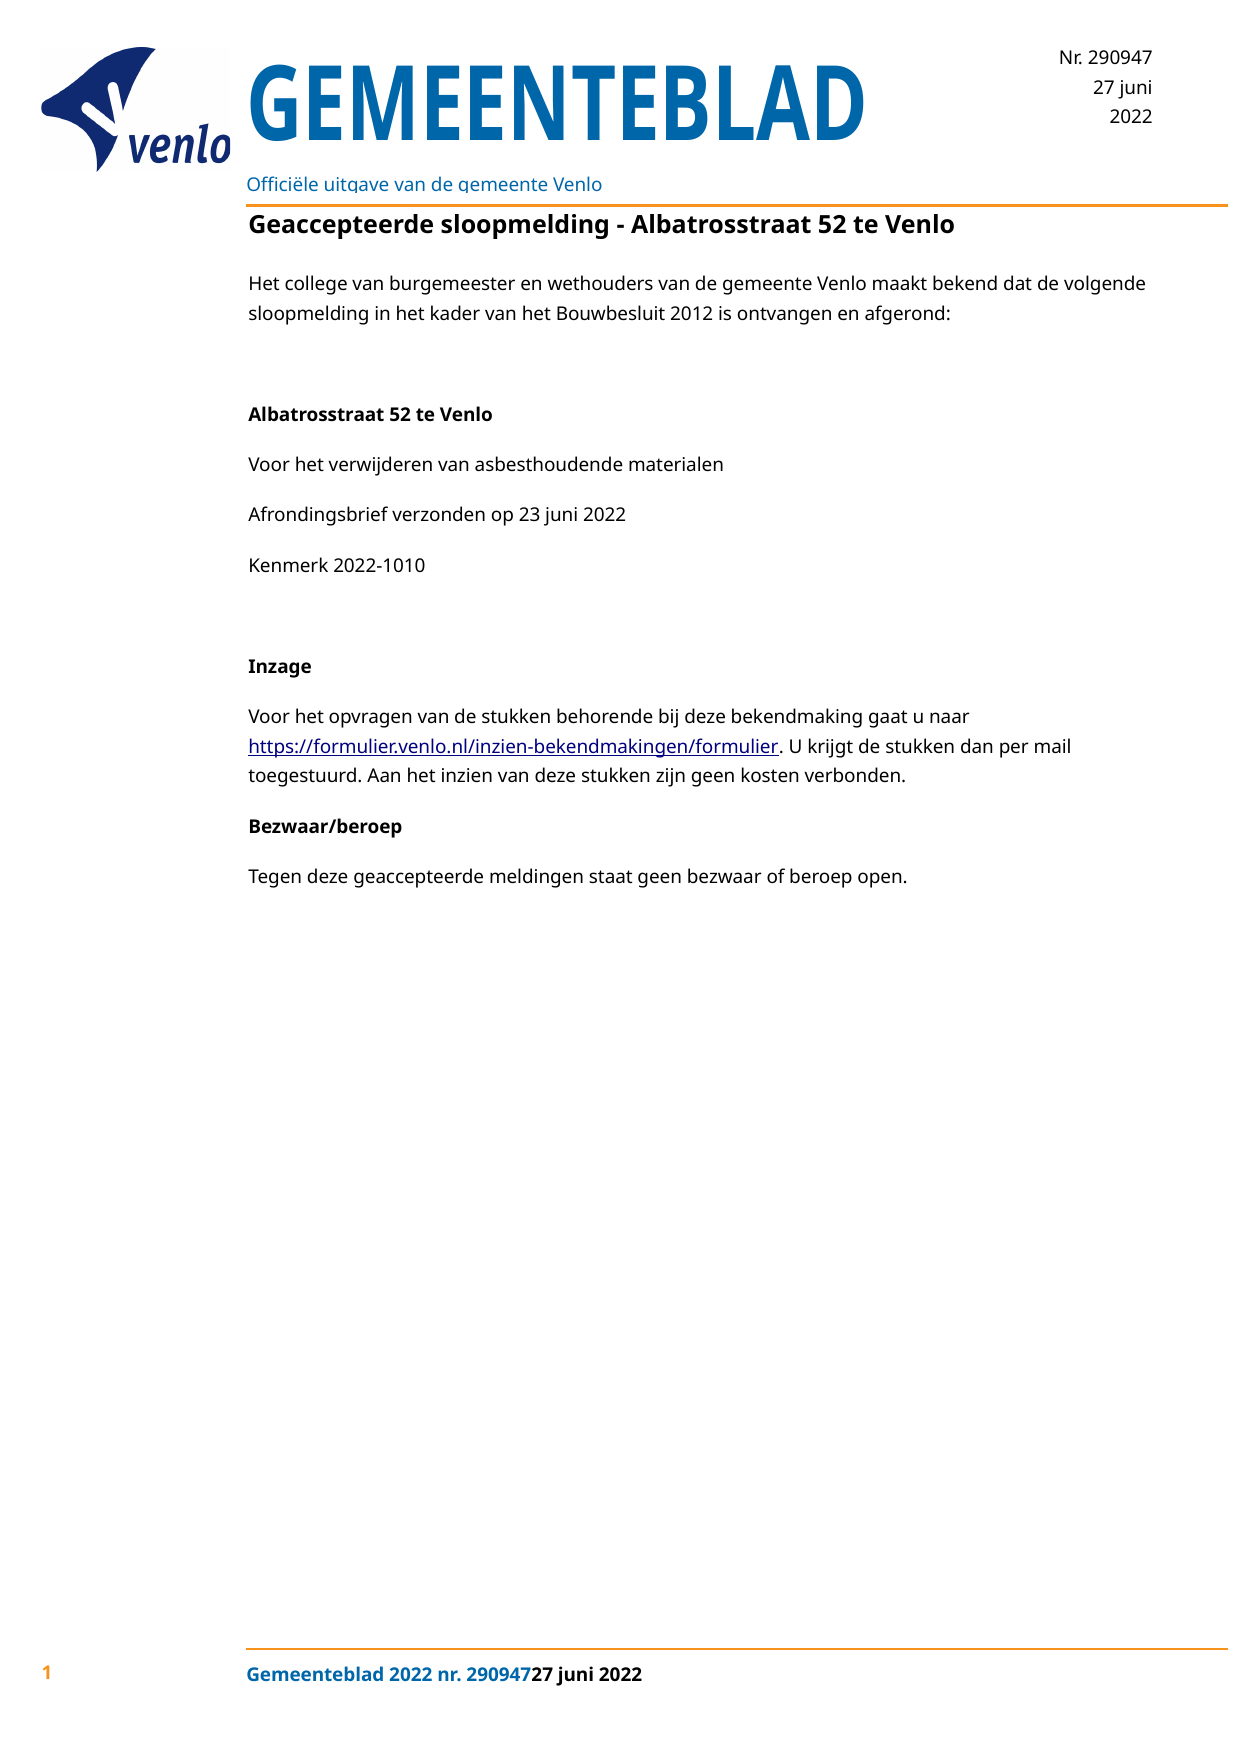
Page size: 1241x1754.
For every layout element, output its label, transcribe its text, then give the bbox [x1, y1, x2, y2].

text Bezwaar/beroep [248, 813, 1152, 838]
text Albatrosstraat 52 te Venlo [248, 401, 1152, 426]
text Voor het verwijderen van asbesthoudende materialen [248, 451, 1152, 477]
text Geaccepteerde sloopmelding - Albatrosstraat 52 te Venlo [248, 207, 1152, 241]
text Tegen deze geaccepteerde meldingen staat geen bezwaar of beroep open. [248, 863, 1152, 889]
picture [41, 47, 231, 172]
text Inzage [248, 653, 1152, 678]
text Afrondingsbrief verzonden op 23 juni 2022 [248, 502, 1152, 527]
text Kenmerk 2022-1010 [248, 552, 1152, 578]
text Het college van burgemeester en wethouders van de gemeente Venlo maakt bekend dat de volgende sloopmelding in het kader van het Bouwbesluit 2012 is ontvangen en afgerond: [248, 270, 1152, 326]
text Voor het opvragen van de stukken behorende bij deze bekendmaking gaat u naar https://formulier.venlo.nl/inzien-bekendmakingen/formulier. U krijgt de stukken dan per mail toegestuurd. Aan het inzien van deze stukken zijn geen kosten verbonden. [248, 703, 1152, 788]
